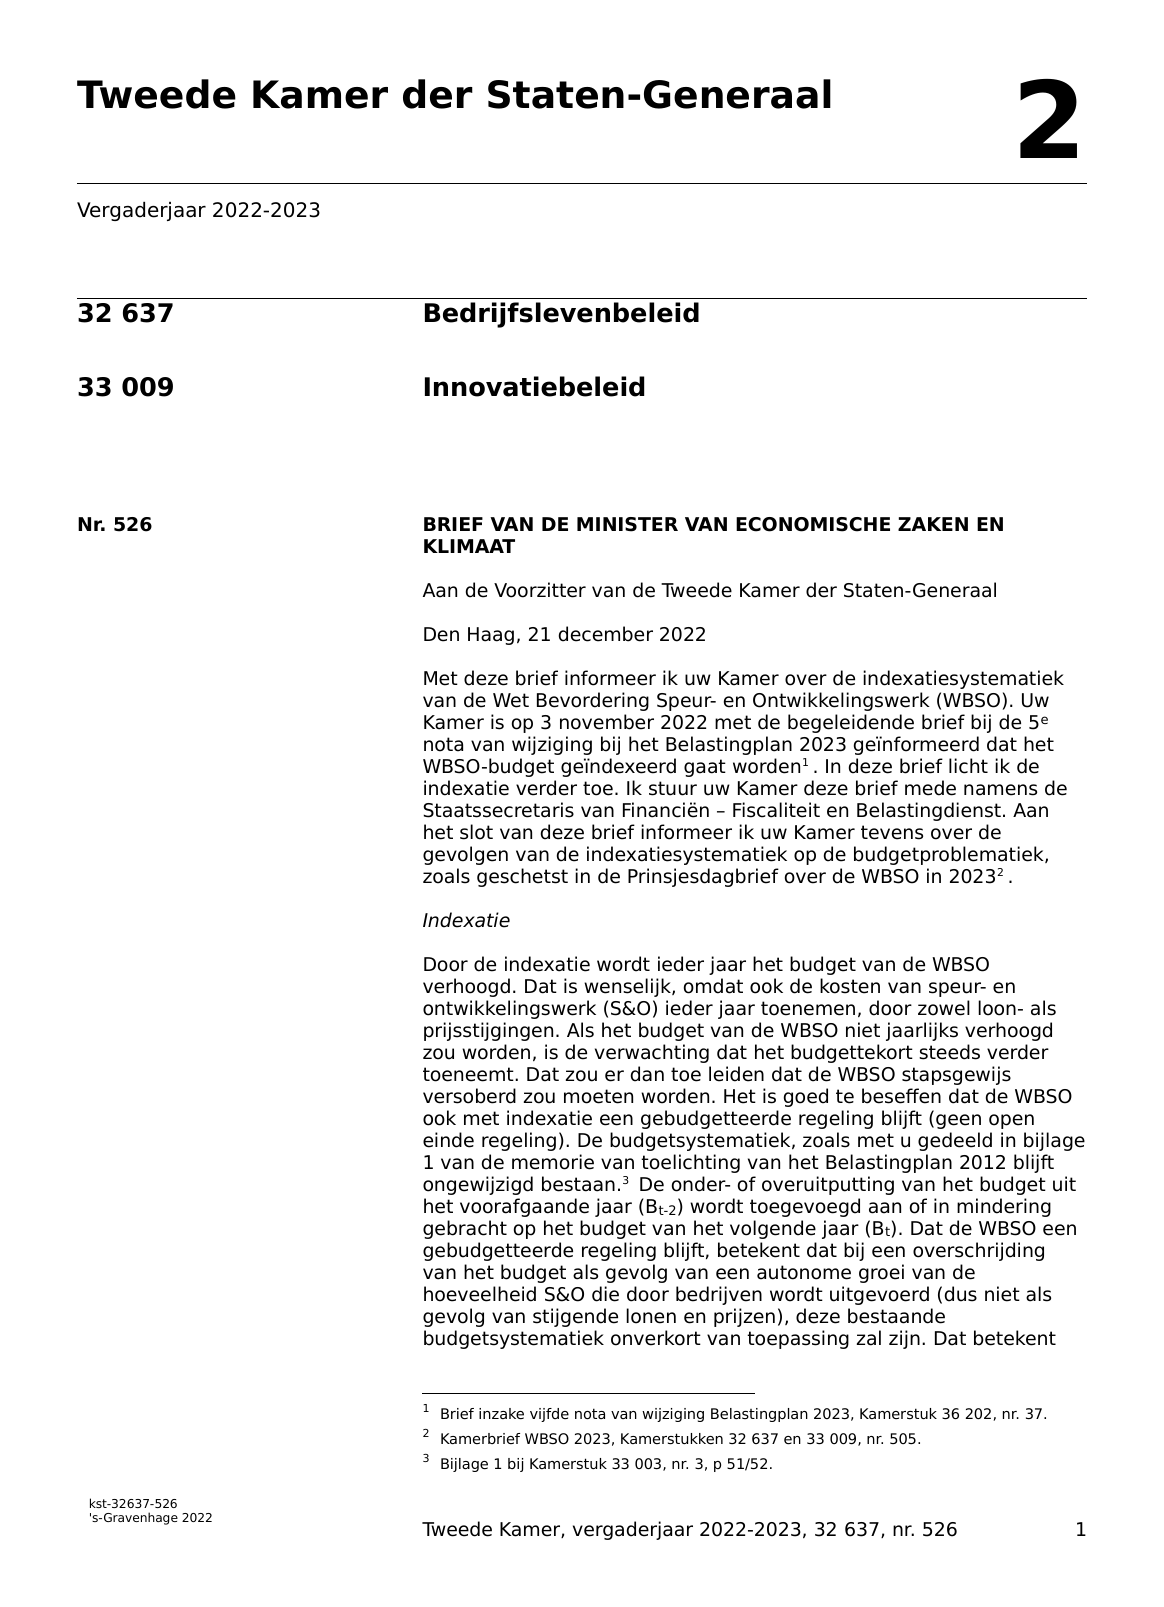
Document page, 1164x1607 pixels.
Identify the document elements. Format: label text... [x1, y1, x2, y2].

subtitle Indexatie [422, 910, 1087, 932]
text Met deze brief informeer ik uw Kamer over de indexatiesystematiek van de Wet Bevordering Speur- en Ontwikkelingswerk (WBSO). Uw Kamer is op 3 november 2022 met de begeleidende brief bij de 5e nota van wijziging bij het Belastingplan 2023 geïnformeerd dat het WBSO-budget geïndexeerd gaat worden. In deze brief licht ik de indexatie verder toe. Ik stuur uw Kamer deze brief mede namens de Staatssecretaris van Financiën – Fiscaliteit en Belastingdienst. Aan het slot van deze brief informeer ik uw Kamer tevens over de gevolgen van de indexatiesystematiek op de budgetproblematiek, zoals geschetst in de Prinsjesdagbrief over de WBSO in 2023. [422, 668, 1087, 888]
table_header Tweede Kamer der Staten-Generaal [77, 59, 886, 183]
table_cell Vergaderjaar 2022-2023 [77, 184, 1087, 298]
text Door de indexatie wordt ieder jaar het budget van de WBSO verhoogd. Dat is wenselijk, omdat ook de kosten van speur- en ontwikkelingswerk (S&O) ieder jaar toenemen, door zowel loon- als prijsstijgingen. Als het budget van de WBSO niet jaarlijks verhoogd zou worden, is de verwachting dat het budgettekort steeds verder toeneemt. Dat zou er dan toe leiden dat de WBSO stapsgewijs versoberd zou moeten worden. Het is goed te beseffen dat de WBSO ook met indexatie een gebudgetteerde regeling blijft (geen open einde regeling). De budgetsystematiek, zoals met u gedeeld in bijlage 1 van de memorie van toelichting van het Belastingplan 2012 blijft ongewijzigd bestaan. De onder- of overuitputting van het budget uit het voorafgaande jaar (Bt-2) wordt toegevoegd aan of in mindering gebracht op het budget van het volgende jaar (Bt). Dat de WBSO een gebudgetteerde regeling blijft, betekent dat bij een overschrijding van het budget als gevolg van een autonome groei van de hoeveelheid S&O die door bedrijven wordt uitgevoerd (dus niet als gevolg van stijgende lonen en prijzen), deze bestaande budgetsystematiek onverkort van toepassing zal zijn. Dat betekent [422, 954, 1087, 1350]
subtitle 32 637 Bedrijfslevenbeleid [77, 299, 1087, 329]
text Kamerbrief WBSO 2023, Kamerstukken 32 637 en 33 009, nr. 505. [422, 1427, 1087, 1449]
text kst-32637-526 [88, 1497, 323, 1511]
text Den Haag, 21 december 2022 [422, 624, 1087, 646]
text Brief inzake vijfde nota van wijziging Belastingplan 2023, Kamerstuk 36 202, nr. 37. [422, 1402, 1087, 1424]
text 's-Gravenhage 2022 [88, 1511, 323, 1525]
subtitle 33 009 Innovatiebeleid [77, 373, 1087, 403]
subtitle Nr. 526 BRIEF VAN DE MINISTER VAN ECONOMISCHE ZAKEN EN KLIMAAT [77, 514, 1087, 558]
table_header 2 [886, 59, 1087, 183]
text Bijlage 1 bij Kamerstuk 33 003, nr. 3, p 51/52. [422, 1452, 1087, 1474]
text Aan de Voorzitter van de Tweede Kamer der Staten-Generaal [422, 580, 1087, 602]
